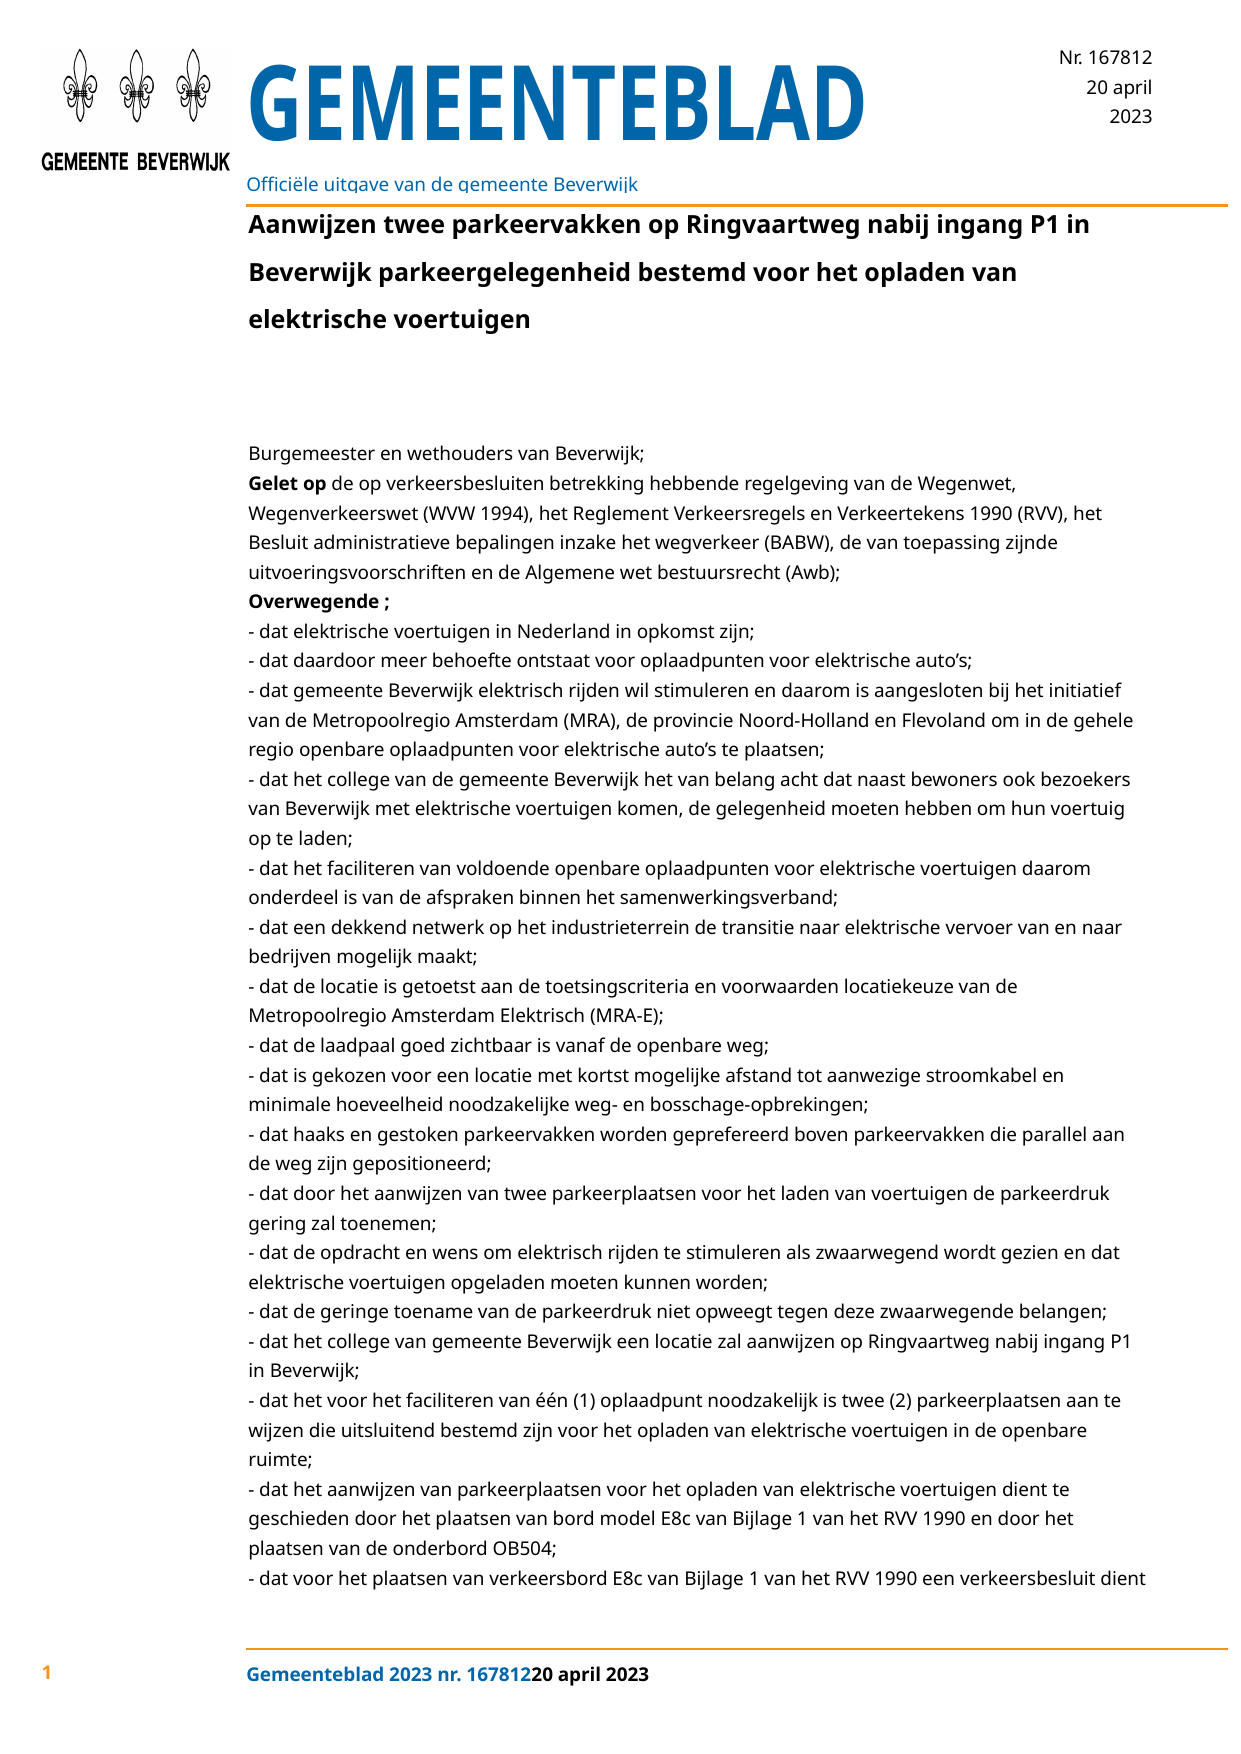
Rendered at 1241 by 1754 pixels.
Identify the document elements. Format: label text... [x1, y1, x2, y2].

text Aanwijzen twee parkeervakken op Ringvaartweg nabij ingang P1 in Beverwijk parkeergelegenheid bestemd voor het opladen van elektrische voertuigen [248, 207, 1152, 336]
text - dat voor het plaatsen van verkeersbord E8c van Bijlage 1 van het RVV 1990 een verkeersbesluit dient [248, 1565, 1152, 1590]
text - dat door het aanwijzen van twee parkeerplaatsen voor het laden van voertuigen de parkeerdruk gering zal toenemen; [248, 1180, 1152, 1235]
text - dat het college van gemeente Beverwijk een locatie zal aanwijzen op Ringvaartweg nabij ingang P1 in Beverwijk; [248, 1328, 1152, 1383]
text - dat gemeente Beverwijk elektrisch rijden wil stimuleren en daarom is aangesloten bij het initiatief van de Metropoolregio Amsterdam (MRA), de provincie Noord-Holland en Flevoland om in de gehele regio openbare oplaadpunten voor elektrische auto’s te plaatsen; [248, 677, 1152, 762]
text - dat het voor het faciliteren van één (1) oplaadpunt noodzakelijk is twee (2) parkeerplaatsen aan te wijzen die uitsluitend bestemd zijn voor het opladen van elektrische voertuigen in de openbare ruimte; [248, 1387, 1152, 1472]
text - dat haaks en gestoken parkeervakken worden geprefereerd boven parkeervakken die parallel aan de weg zijn gepositioneerd; [248, 1121, 1152, 1176]
text - dat het faciliteren van voldoende openbare oplaadpunten voor elektrische voertuigen daarom onderdeel is van de afspraken binnen het samenwerkingsverband; [248, 855, 1152, 910]
text Overwegende ; [248, 588, 1152, 614]
text - dat is gekozen voor een locatie met kortst mogelijke afstand tot aanwezige stroomkabel en minimale hoeveelheid noodzakelijke weg- en bosschage-opbrekingen; [248, 1062, 1152, 1117]
text - dat de laadpaal goed zichtbaar is vanaf de openbare weg; [248, 1032, 1152, 1058]
text Burgemeester en wethouders van Beverwijk; [248, 441, 1152, 466]
text - dat het aanwijzen van parkeerplaatsen voor het opladen van elektrische voertuigen dient te geschieden door het plaatsen van bord model E8c van Bijlage 1 van het RVV 1990 en door het plaatsen van de onderbord OB504; [248, 1476, 1152, 1561]
text - dat de locatie is getoetst aan de toetsingscriteria en voorwaarden locatiekeuze van de Metropoolregio Amsterdam Elektrisch (MRA-E); [248, 973, 1152, 1028]
picture [41, 47, 231, 172]
text - dat de geringe toename van de parkeerdruk niet opweegt tegen deze zwaarwegende belangen; [248, 1298, 1152, 1324]
text - dat het college van de gemeente Beverwijk het van belang acht dat naast bewoners ook bezoekers van Beverwijk met elektrische voertuigen komen, de gelegenheid moeten hebben om hun voertuig op te laden; [248, 766, 1152, 851]
text - dat een dekkend netwerk op het industrieterrein de transitie naar elektrische vervoer van en naar bedrijven mogelijk maakt; [248, 914, 1152, 969]
text - dat daardoor meer behoefte ontstaat voor oplaadpunten voor elektrische auto’s; [248, 648, 1152, 673]
text - dat de opdracht en wens om elektrisch rijden te stimuleren als zwaarwegend wordt gezien en dat elektrische voertuigen opgeladen moeten kunnen worden; [248, 1239, 1152, 1294]
text Gelet op de op verkeersbesluiten betrekking hebbende regelgeving van de Wegenwet, Wegenverkeerswet (WVW 1994), het Reglement Verkeersregels en Verkeertekens 1990 (RVV), het Besluit administratieve bepalingen inzake het wegverkeer (BABW), de van toepassing zijnde uitvoeringsvoorschriften en de Algemene wet bestuursrecht (Awb); [248, 470, 1152, 584]
text - dat elektrische voertuigen in Nederland in opkomst zijn; [248, 618, 1152, 644]
